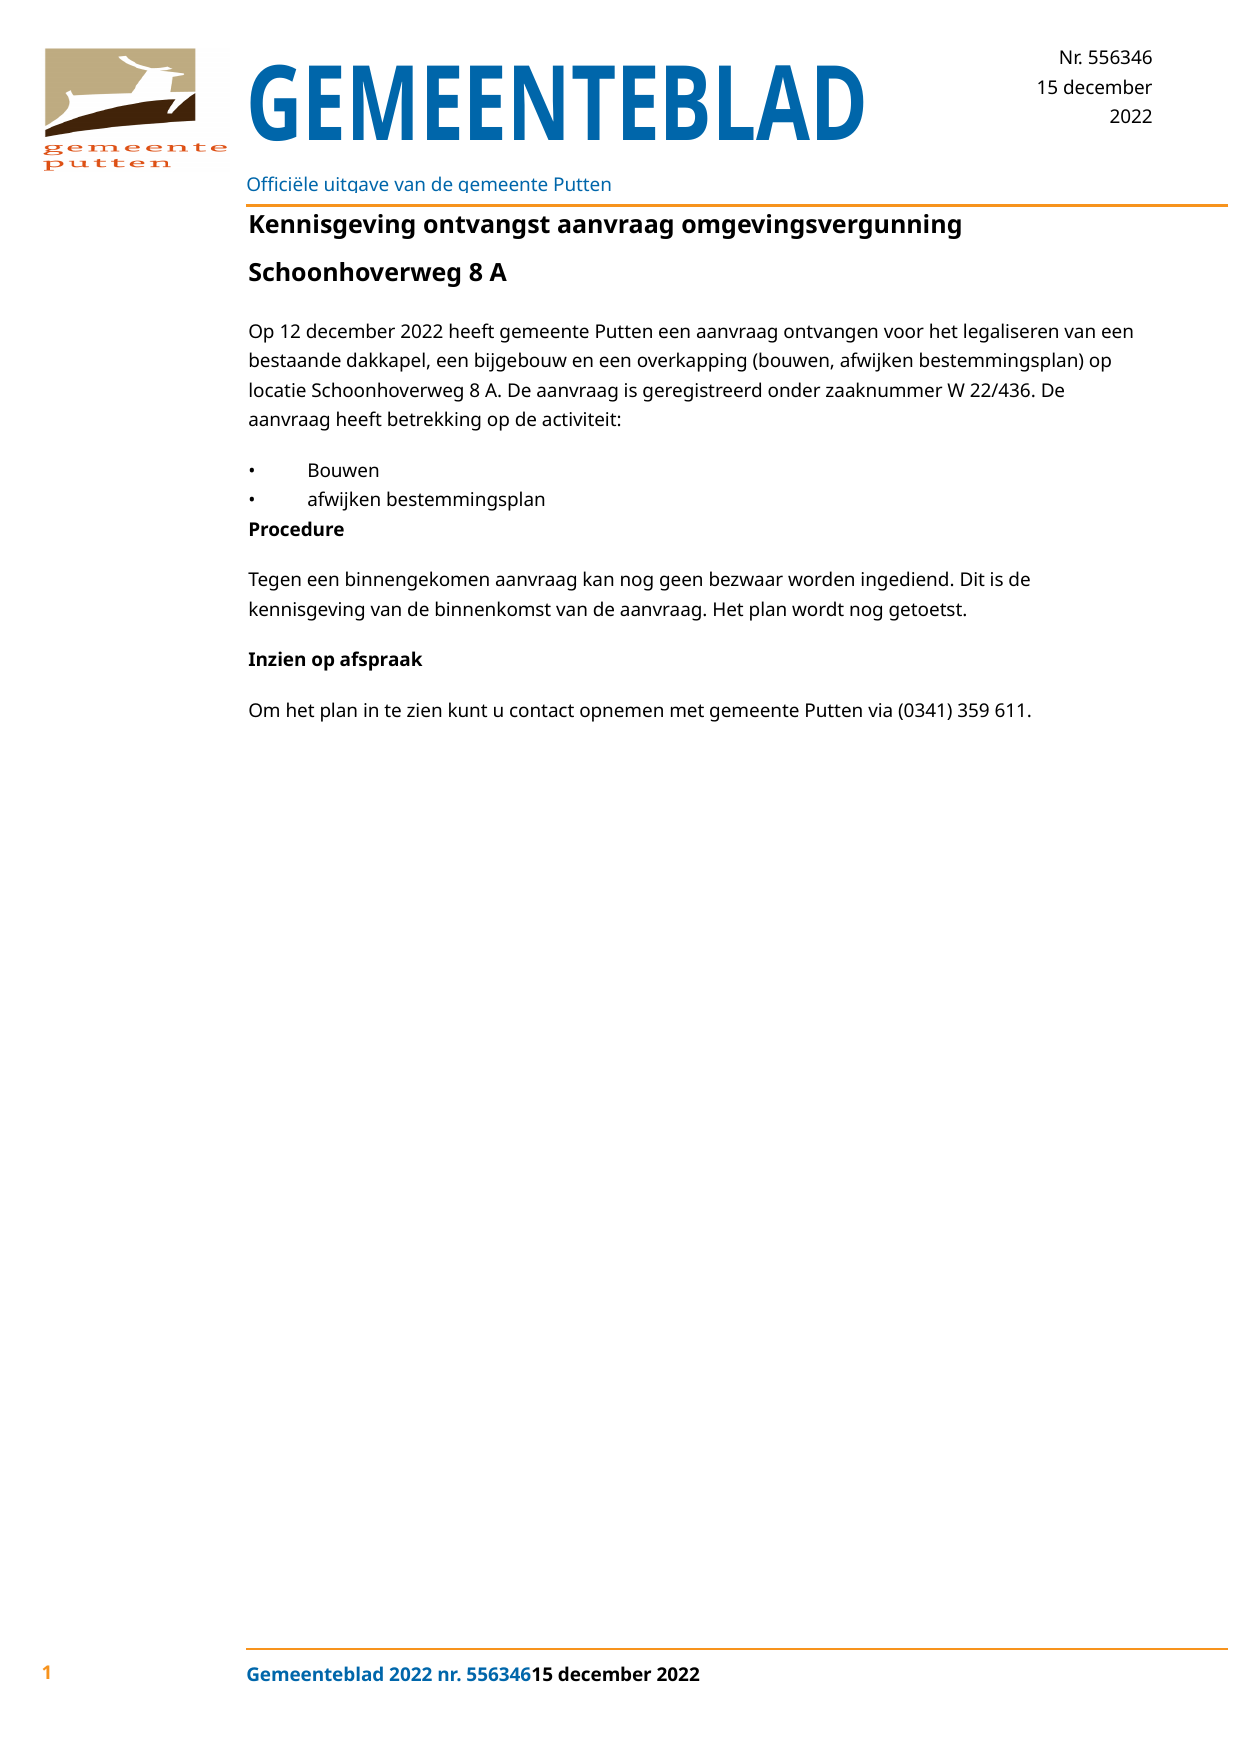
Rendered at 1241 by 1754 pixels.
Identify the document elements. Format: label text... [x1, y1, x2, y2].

text Procedure [248, 516, 1152, 542]
text Om het plan in te zien kunt u contact opnemen met gemeente Putten via (0341) 359 611. [248, 697, 1152, 723]
list afwijken bestemmingsplan [248, 487, 1152, 512]
text Kennisgeving ontvangst aanvraag omgevingsvergunning Schoonhoverweg 8 A [248, 207, 1152, 288]
picture [41, 47, 231, 172]
text Op 12 december 2022 heeft gemeente Putten een aanvraag ontvangen voor het legaliseren van een bestaande dakkapel, een bijgebouw en een overkapping (bouwen, afwijken bestemmingsplan) op locatie Schoonhoverweg 8 A. De aanvraag is geregistreerd onder zaaknummer W 22/436. De aanvraag heeft betrekking op de activiteit: [248, 318, 1152, 432]
text Tegen een binnengekomen aanvraag kan nog geen bezwaar worden ingediend. Dit is de kennisgeving van de binnenkomst van de aanvraag. Het plan wordt nog getoetst. [248, 567, 1152, 622]
text Inzien op afspraak [248, 647, 1152, 672]
list Bouwen [248, 457, 1152, 483]
